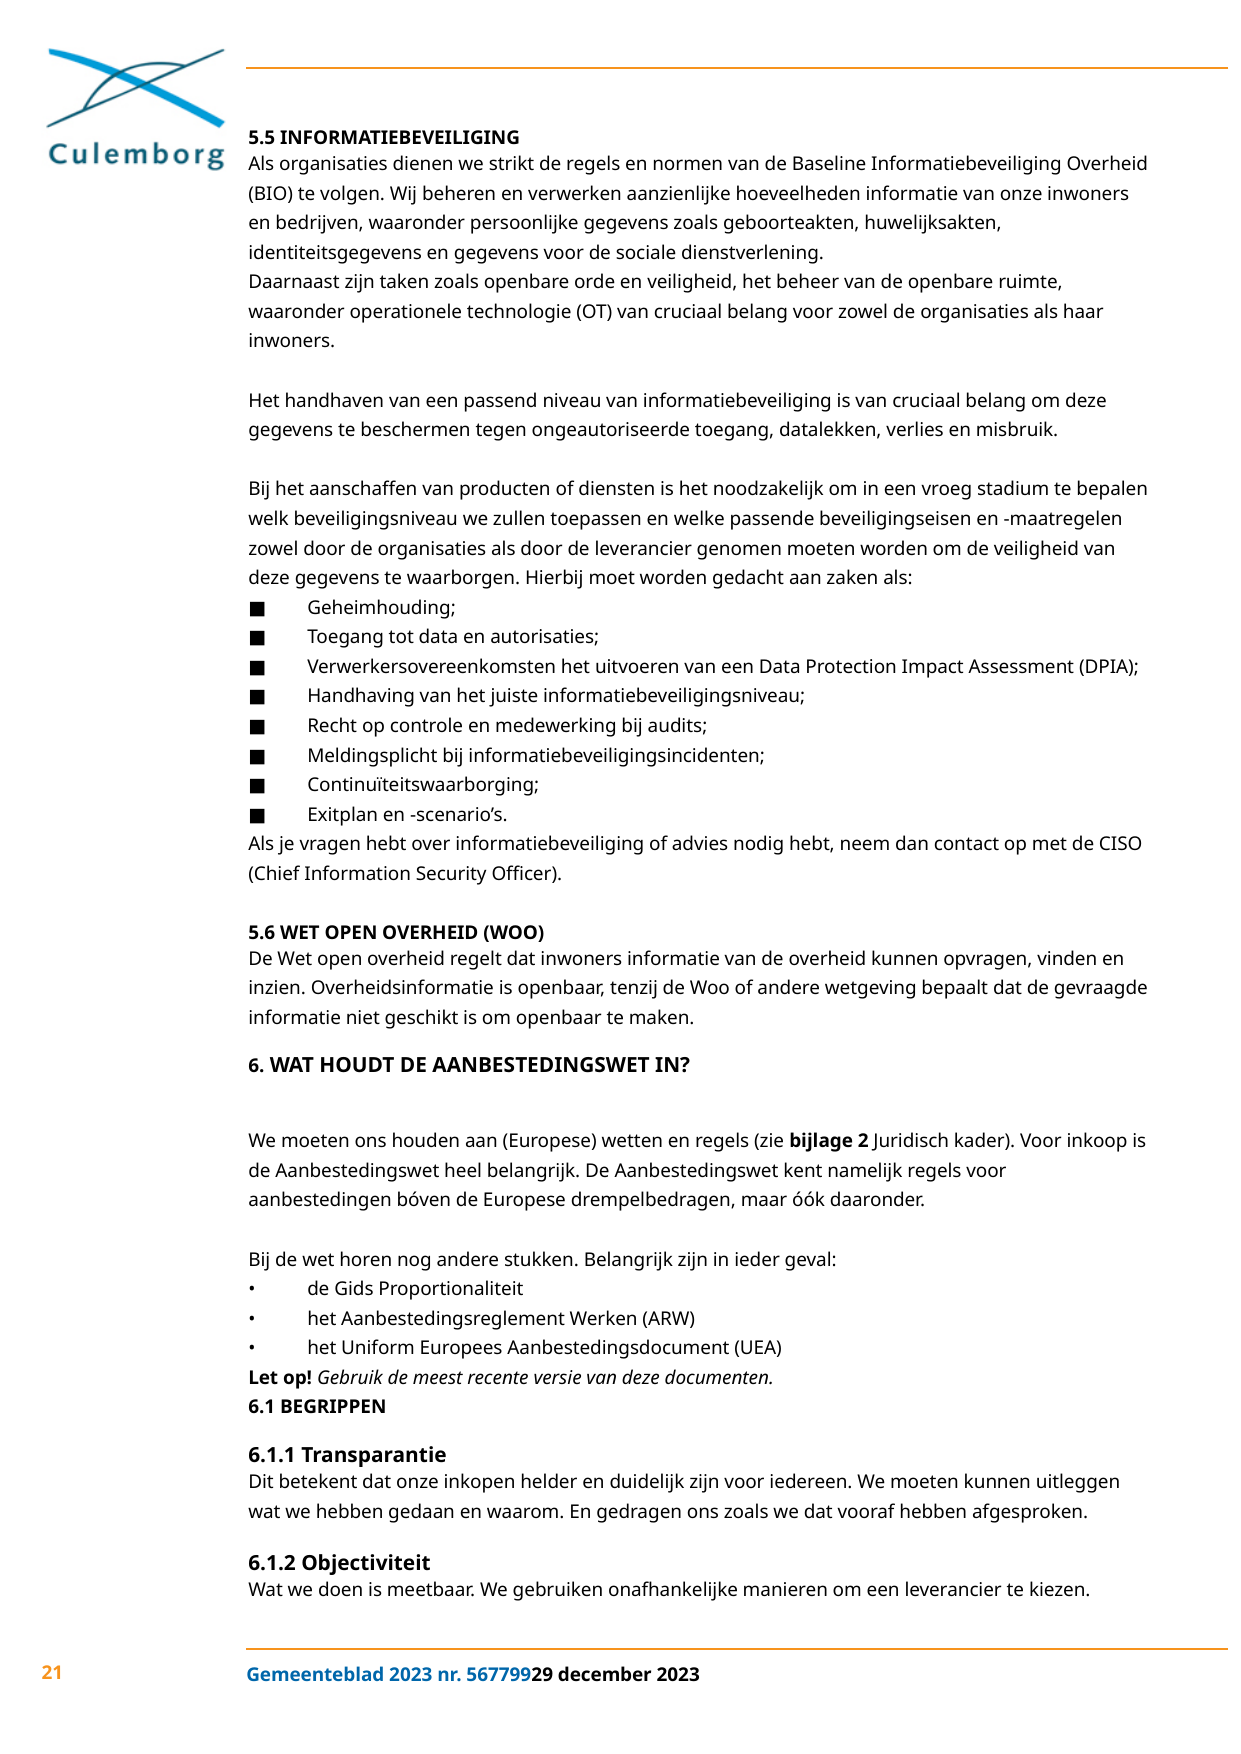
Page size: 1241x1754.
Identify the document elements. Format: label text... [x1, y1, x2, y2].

text 6.1 BEGRIPPEN [248, 1393, 1152, 1419]
text Als organisaties dienen we strikt de regels en normen van de Baseline Informatiebeveiliging Overheid (BIO) te volgen. Wij beheren en verwerken aanzienlijke hoeveelheden informatie van onze inwoners en bedrijven, waaronder persoonlijke gegevens zoals geboorteakten, huwelijksakten, identiteitsgegevens en gegevens voor de sociale dienstverlening. [248, 150, 1152, 264]
list Handhaving van het juiste informatiebeveiligingsniveau; [248, 683, 1152, 708]
text Bij het aanschaffen van producten of diensten is het noodzakelijk om in een vroeg stadium te bepalen welk beveiligingsniveau we zullen toepassen en welke passende beveiligingseisen en -maatregelen zowel door de organisaties als door de leverancier genomen moeten worden om de veiligheid van deze gegevens te waarborgen. Hierbij moet worden gedacht aan zaken als: [248, 476, 1152, 590]
list Continuïteitswaarborging; [248, 771, 1152, 797]
text 6.1.1 Transparantie [248, 1440, 1152, 1468]
text 5.5 INFORMATIEBEVEILIGING [248, 124, 1152, 150]
list Exitplan en -scenario’s. [248, 801, 1152, 827]
list de Gids Proportionaliteit [248, 1275, 1152, 1301]
list Verwerkersovereenkomsten het uitvoeren van een Data Protection Impact Assessment (DPIA); [248, 653, 1152, 679]
text Dit betekent dat onze inkopen helder en duidelijk zijn voor iedereen. We moeten kunnen uitleggen wat we hebben gedaan en waarom. En gedragen ons zoals we dat vooraf hebben afgesproken. [248, 1468, 1152, 1523]
text Het handhaven van een passend niveau van informatiebeveiliging is van cruciaal belang om deze gegevens te beschermen tegen ongeautoriseerde toegang, datalekken, verlies en misbruik. [248, 387, 1152, 442]
list Recht op controle en medewerking bij audits; [248, 712, 1152, 738]
text 5.6 WET OPEN OVERHEID (WOO) [248, 919, 1152, 945]
text Daarnaast zijn taken zoals openbare orde en veiligheid, het beheer van de openbare ruimte, waaronder operationele technologie (OT) van cruciaal belang voor zowel de organisaties als haar inwoners. [248, 268, 1152, 353]
text Wat we doen is meetbaar. We gebruiken onafhankelijke manieren om een leverancier te kiezen. [248, 1577, 1152, 1602]
table_header Let op! Gebruik de meest recente versie van deze documenten. [248, 1364, 1152, 1390]
list Toegang tot data en autorisaties; [248, 623, 1152, 649]
text Bij de wet horen nog andere stukken. Belangrijk zijn in ieder geval: [248, 1246, 1152, 1272]
text 6. WAT HOUDT DE AANBESTEDINGSWET IN? [248, 1050, 1152, 1078]
text We moeten ons houden aan (Europese) wetten en regels (zie bijlage 2 Juridisch kader). Voor inkoop is de Aanbestedingswet heel belangrijk. De Aanbestedingswet kent namelijk regels voor aanbestedingen bóven de Europese drempelbedragen, maar óók daaronder. [248, 1127, 1152, 1212]
list het Aanbestedingsreglement Werken (ARW) [248, 1305, 1152, 1331]
picture [41, 47, 231, 172]
text Als je vragen hebt over informatiebeveiliging of advies nodig hebt, neem dan contact op met de CISO (Chief Information Security Officer). [248, 831, 1152, 886]
text 6.1.2 Objectiviteit [248, 1548, 1152, 1577]
list het Uniform Europees Aanbestedingsdocument (UEA) [248, 1334, 1152, 1360]
list Geheimhouding; [248, 594, 1152, 619]
text De Wet open overheid regelt dat inwoners informatie van de overheid kunnen opvragen, vinden en inzien. Overheidsinformatie is openbaar, tenzij de Woo of andere wetgeving bepaalt dat de gevraagde informatie niet geschikt is om openbaar te maken. [248, 945, 1152, 1030]
list Meldingsplicht bij informatiebeveiligingsincidenten; [248, 742, 1152, 767]
